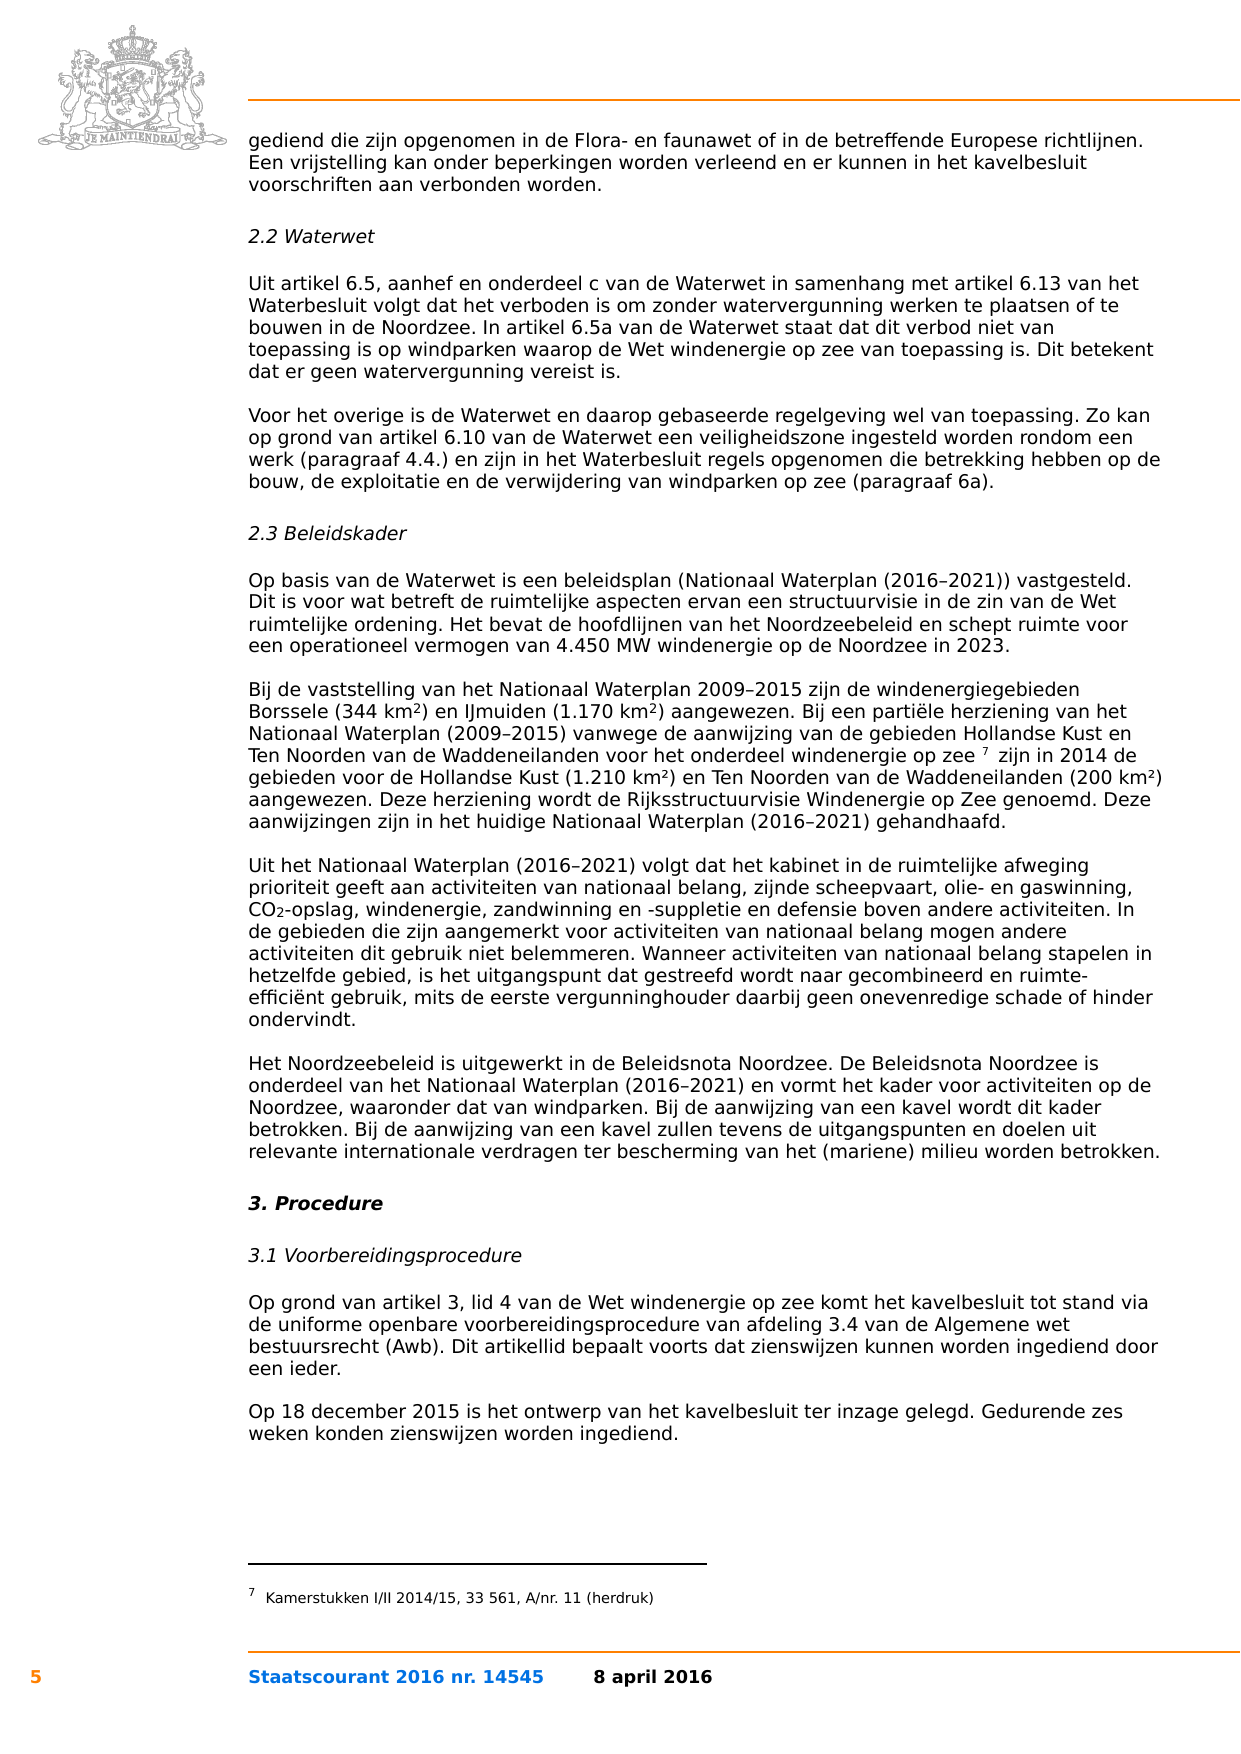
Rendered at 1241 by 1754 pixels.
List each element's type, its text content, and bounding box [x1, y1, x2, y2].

text Kamerstukken I/II 2014/15, 33 561, A/nr. 11 (herdruk) [248, 1586, 1163, 1608]
subtitle 3. Procedure [248, 1193, 1163, 1214]
text Op grond van artikel 3, lid 4 van de Wet windenergie op zee komt het kavelbesluit tot stand via de uniforme openbare voorbereidingsprocedure van afdeling 3.4 van de Algemene wet bestuursrecht (Awb). Dit artikellid bepaalt voorts dat zienswijzen kunnen worden ingediend door een ieder. [248, 1292, 1163, 1379]
subtitle 2.3 Beleidskader [248, 522, 1163, 544]
subtitle 2.2 Waterwet [248, 226, 1163, 248]
text Uit het Nationaal Waterplan (2016–2021) volgt dat het kabinet in de ruimtelijke afweging prioriteit geeft aan activiteiten van nationaal belang, zijnde scheepvaart, olie- en gaswinning, CO2-opslag, windenergie, zandwinning en -suppletie en defensie boven andere activiteiten. In de gebieden die zijn aangemerkt voor activiteiten van nationaal belang mogen andere activiteiten dit gebruik niet belemmeren. Wanneer activiteiten van nationaal belang stapelen in hetzelfde gebied, is het uitgangspunt dat gestreefd wordt naar gecombineerd en ruimte-efficiënt gebruik, mits de eerste vergunninghouder daarbij geen onevenredige schade of hinder ondervindt. [248, 855, 1163, 1031]
text Op basis van de Waterwet is een beleidsplan (Nationaal Waterplan (2016–2021)) vastgesteld. Dit is voor wat betreft de ruimtelijke aspecten ervan een structuurvisie in de zin van de Wet ruimtelijke ordening. Het bevat de hoofdlijnen van het Noordzeebeleid en schept ruimte voor een operationeel vermogen van 4.450 MW windenergie op de Noordzee in 2023. [248, 569, 1163, 657]
text Op 18 december 2015 is het ontwerp van het kavelbesluit ter inzage gelegd. Gedurende zes weken konden zienswijzen worden ingediend. [248, 1401, 1163, 1445]
text Voor het overige is de Waterwet en daarop gebaseerde regelgeving wel van toepassing. Zo kan op grond van artikel 6.10 van de Waterwet een veiligheidszone ingesteld worden rondom een werk (paragraaf 4.4.) en zijn in het Waterbesluit regels opgenomen die betrekking hebben op de bouw, de exploitatie en de verwijdering van windparken op zee (paragraaf 6a). [248, 404, 1163, 492]
text gediend die zijn opgenomen in de Flora- en faunawet of in de betreffende Europese richtlijnen. Een vrijstelling kan onder beperkingen worden verleend en er kunnen in het kavelbesluit voorschriften aan verbonden worden. [248, 130, 1163, 196]
subtitle 3.1 Voorbereidingsprocedure [248, 1244, 1163, 1267]
text Het Noordzeebeleid is uitgewerkt in de Beleidsnota Noordzee. De Beleidsnota Noordzee is onderdeel van het Nationaal Waterplan (2016–2021) en vormt het kader voor activiteiten op de Noordzee, waaronder dat van windparken. Bij de aanwijzing van een kavel wordt dit kader betrokken. Bij de aanwijzing van een kavel zullen tevens de uitgangspunten en doelen uit relevante internationale verdragen ter bescherming van het (mariene) milieu worden betrokken. [248, 1053, 1163, 1163]
text Uit artikel 6.5, aanhef en onderdeel c van de Waterwet in samenhang met artikel 6.13 van het Waterbesluit volgt dat het verboden is om zonder watervergunning werken te plaatsen of te bouwen in de Noordzee. In artikel 6.5a van de Waterwet staat dat dit verbod niet van toepassing is op windparken waarop de Wet windenergie op zee van toepassing is. Dit betekent dat er geen watervergunning vereist is. [248, 273, 1163, 383]
picture [38, 25, 227, 150]
text Bij de vaststelling van het Nationaal Waterplan 2009–2015 zijn de windenergiegebieden Borssele (344 km2) en IJmuiden (1.170 km2) aangewezen. Bij een partiële herziening van het Nationaal Waterplan (2009–2015) vanwege de aanwijzing van de gebieden Hollandse Kust en Ten Noorden van de Waddeneilanden voor het onderdeel windenergie op zee zijn in 2014 de gebieden voor de Hollandse Kust (1.210 km²) en Ten Noorden van de Waddeneilanden (200 km²) aangewezen. Deze herziening wordt de Rijksstructuurvisie Windenergie op Zee genoemd. Deze aanwijzingen zijn in het huidige Nationaal Waterplan (2016–2021) gehandhaafd. [248, 679, 1163, 833]
